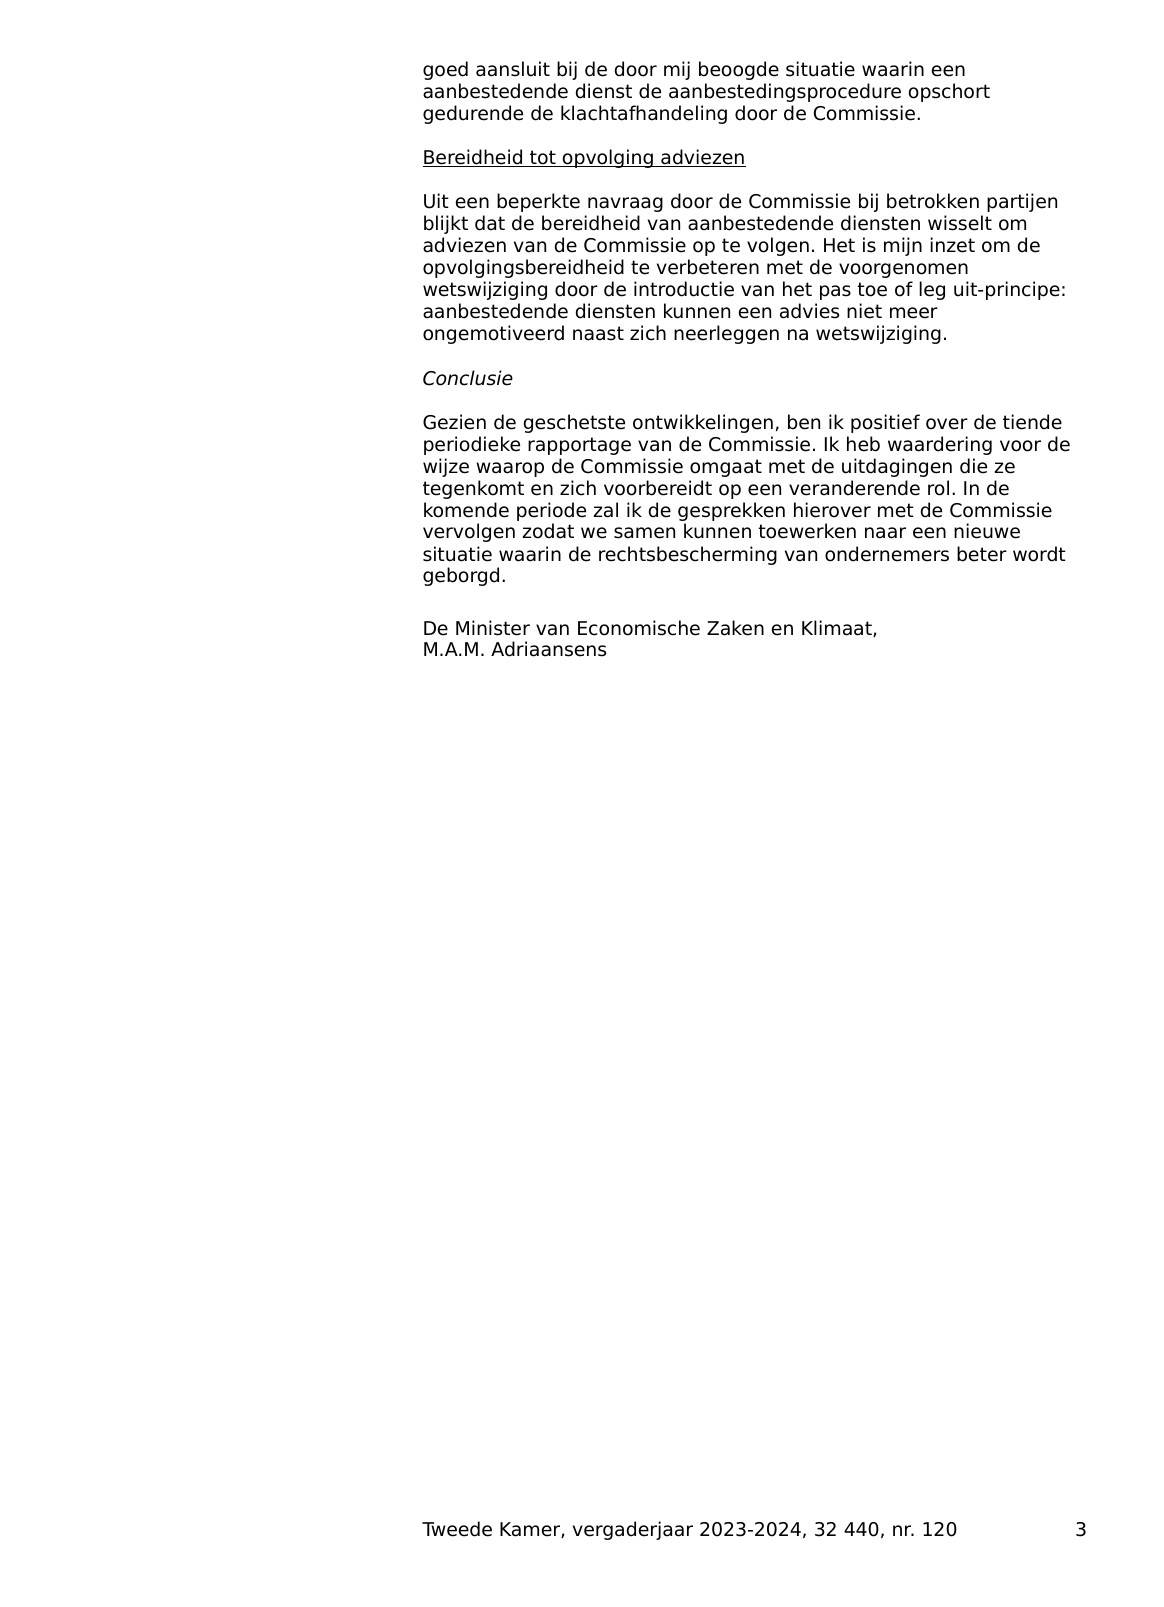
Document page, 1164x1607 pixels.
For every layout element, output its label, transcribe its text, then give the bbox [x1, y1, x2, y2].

text De Minister van Economische Zaken en Klimaat, M.A.M. Adriaansens [422, 617, 1087, 661]
text Uit een beperkte navraag door de Commissie bij betrokken partijen blijkt dat de bereidheid van aanbestedende diensten wisselt om adviezen van de Commissie op te volgen. Het is mijn inzet om de opvolgingsbereidheid te verbeteren met de voorgenomen wetswijziging door de introductie van het pas toe of leg uit-principe: aanbestedende diensten kunnen een advies niet meer ongemotiveerd naast zich neerleggen na wetswijziging. [422, 191, 1087, 345]
text goed aansluit bij de door mij beoogde situatie waarin een aanbestedende dienst de aanbestedingsprocedure opschort gedurende de klachtafhandeling door de Commissie. [422, 59, 1087, 125]
subtitle Conclusie [422, 367, 1087, 389]
subtitle Bereidheid tot opvolging adviezen [422, 147, 1087, 169]
text Gezien de geschetste ontwikkelingen, ben ik positief over de tiende periodieke rapportage van de Commissie. Ik heb waardering voor de wijze waarop de Commissie omgaat met de uitdagingen die ze tegenkomt en zich voorbereidt op een veranderende rol. In de komende periode zal ik de gesprekken hierover met de Commissie vervolgen zodat we samen kunnen toewerken naar een nieuwe situatie waarin de rechtsbescherming van ondernemers beter wordt geborgd. [422, 412, 1087, 587]
